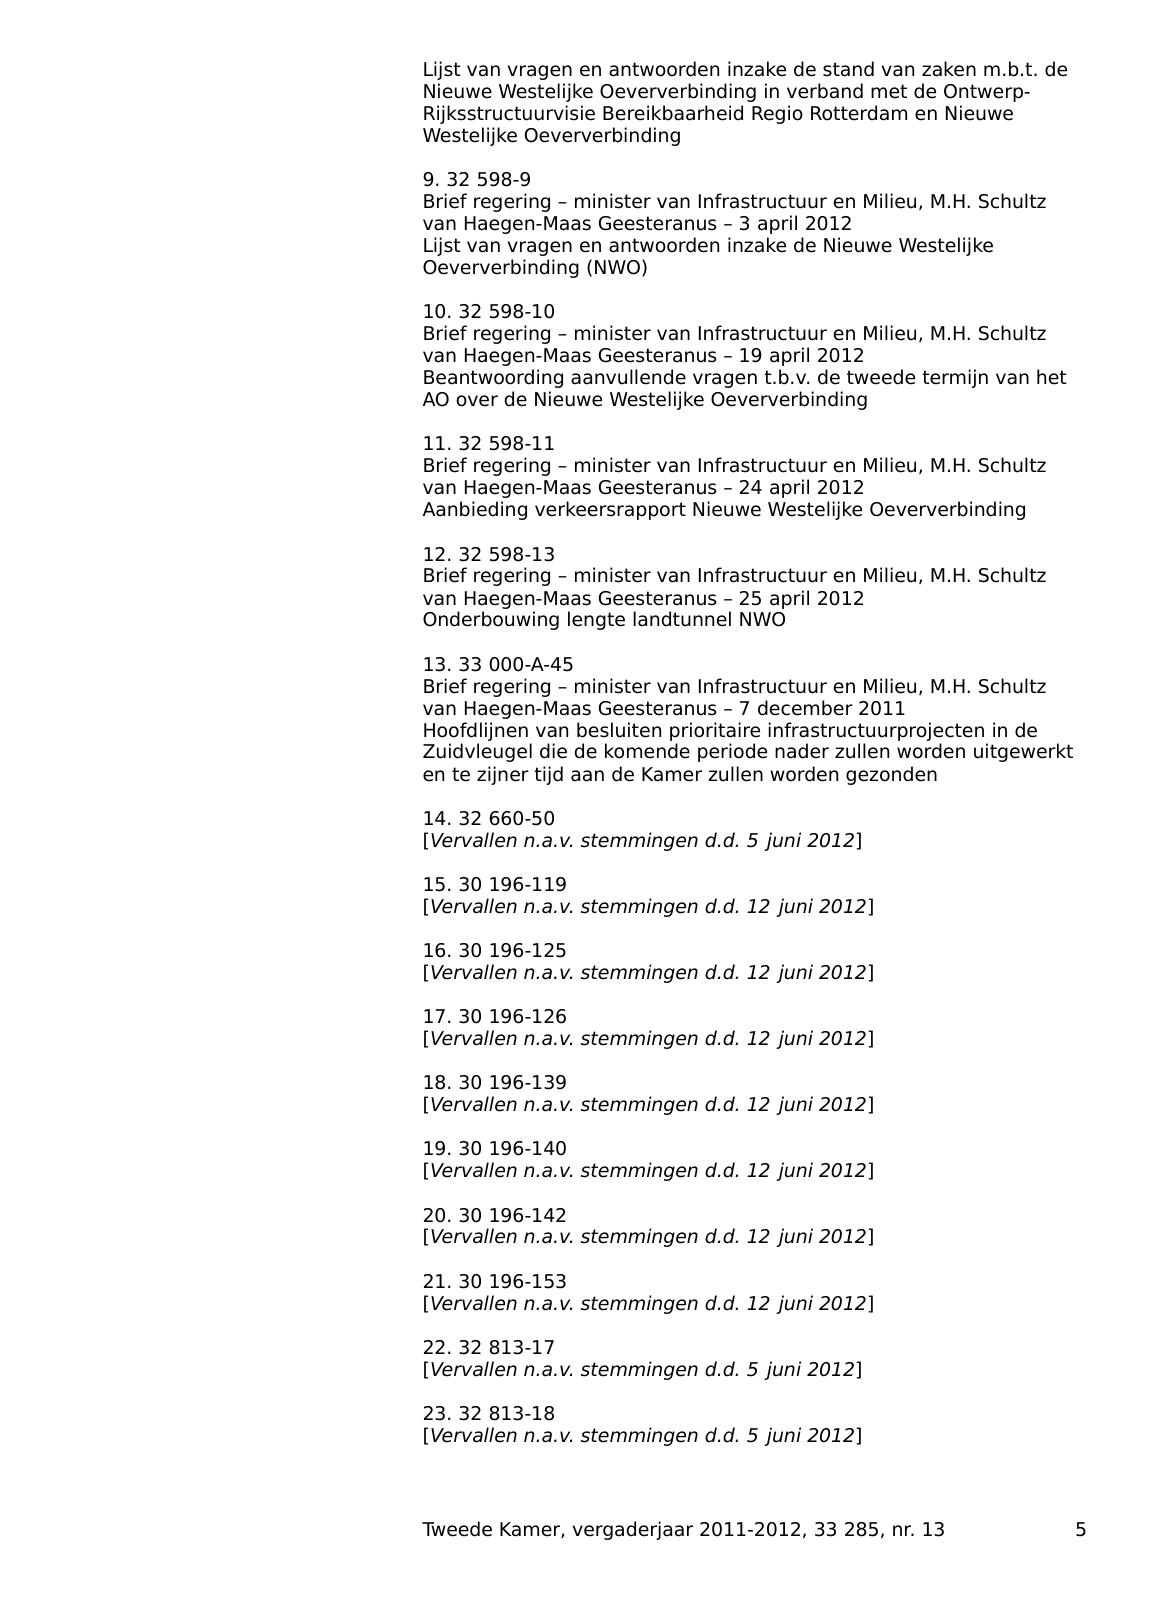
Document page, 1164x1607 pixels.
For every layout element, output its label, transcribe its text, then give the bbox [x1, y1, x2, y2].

text Brief regering – minister van Infrastructuur en Milieu, M.H. Schultz van Haegen-Maas Geesteranus – 7 december 2011 [422, 676, 1087, 719]
text 18. 30 196-139 [422, 1072, 1087, 1094]
text Hoofdlijnen van besluiten prioritaire infrastructuurprojecten in de Zuidvleugel die de komende periode nader zullen worden uitgewerkt en te zijner tijd aan de Kamer zullen worden gezonden [422, 719, 1087, 785]
text Beantwoording aanvullende vragen t.b.v. de tweede termijn van het AO over de Nieuwe Westelijke Oeververbinding [422, 367, 1087, 411]
text [Vervallen n.a.v. stemmingen d.d. 12 juni 2012] [422, 1226, 1087, 1248]
text Onderbouwing lengte landtunnel NWO [422, 609, 1087, 631]
text 20. 30 196-142 [422, 1204, 1087, 1226]
text 12. 32 598-13 [422, 543, 1087, 565]
text [Vervallen n.a.v. stemmingen d.d. 12 juni 2012] [422, 896, 1087, 918]
text [Vervallen n.a.v. stemmingen d.d. 12 juni 2012] [422, 1094, 1087, 1116]
text 23. 32 813-18 [422, 1403, 1087, 1425]
text 10. 32 598-10 [422, 301, 1087, 323]
text Brief regering – minister van Infrastructuur en Milieu, M.H. Schultz van Haegen-Maas Geesteranus – 24 april 2012 [422, 455, 1087, 499]
text Lijst van vragen en antwoorden inzake de Nieuwe Westelijke Oeververbinding (NWO) [422, 235, 1087, 279]
text [Vervallen n.a.v. stemmingen d.d. 12 juni 2012] [422, 1028, 1087, 1050]
text Brief regering – minister van Infrastructuur en Milieu, M.H. Schultz van Haegen-Maas Geesteranus – 3 april 2012 [422, 191, 1087, 235]
text [Vervallen n.a.v. stemmingen d.d. 5 juni 2012] [422, 829, 1087, 852]
text 11. 32 598-11 [422, 433, 1087, 455]
text [Vervallen n.a.v. stemmingen d.d. 5 juni 2012] [422, 1425, 1087, 1447]
text Brief regering – minister van Infrastructuur en Milieu, M.H. Schultz van Haegen-Maas Geesteranus – 25 april 2012 [422, 565, 1087, 609]
text 13. 33 000-A-45 [422, 653, 1087, 676]
text [Vervallen n.a.v. stemmingen d.d. 5 juni 2012] [422, 1359, 1087, 1381]
text [Vervallen n.a.v. stemmingen d.d. 12 juni 2012] [422, 962, 1087, 984]
text [Vervallen n.a.v. stemmingen d.d. 12 juni 2012] [422, 1160, 1087, 1182]
text 15. 30 196-119 [422, 874, 1087, 896]
text 19. 30 196-140 [422, 1138, 1087, 1160]
text 21. 30 196-153 [422, 1271, 1087, 1293]
text 16. 30 196-125 [422, 940, 1087, 962]
text 14. 32 660-50 [422, 808, 1087, 829]
text 17. 30 196-126 [422, 1006, 1087, 1028]
text 22. 32 813-17 [422, 1337, 1087, 1359]
text Brief regering – minister van Infrastructuur en Milieu, M.H. Schultz van Haegen-Maas Geesteranus – 19 april 2012 [422, 323, 1087, 367]
text [Vervallen n.a.v. stemmingen d.d. 12 juni 2012] [422, 1293, 1087, 1314]
text 9. 32 598-9 [422, 169, 1087, 191]
text Lijst van vragen en antwoorden inzake de stand van zaken m.b.t. de Nieuwe Westelijke Oeververbinding in verband met de Ontwerp-Rijksstructuurvisie Bereikbaarheid Regio Rotterdam en Nieuwe Westelijke Oeververbinding [422, 59, 1087, 147]
text Aanbieding verkeersrapport Nieuwe Westelijke Oeververbinding [422, 499, 1087, 521]
